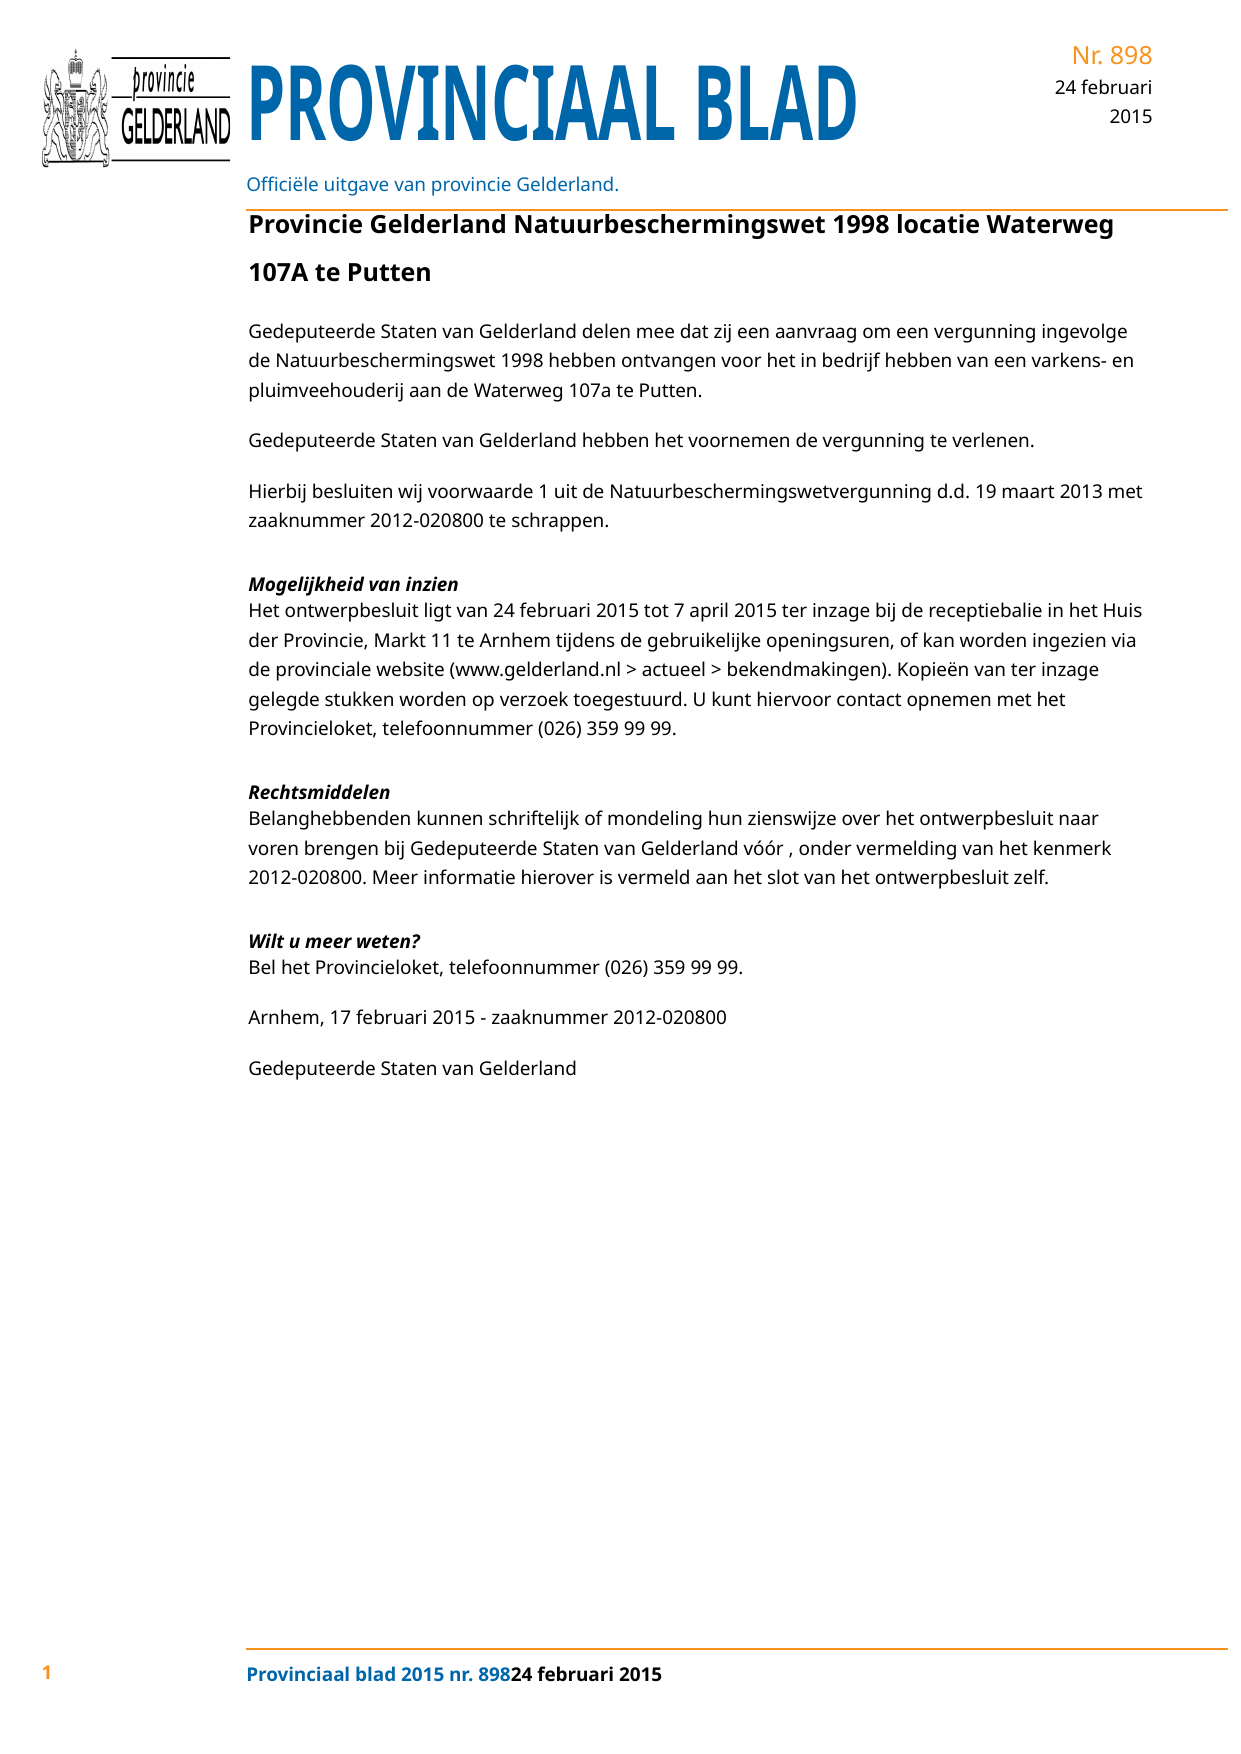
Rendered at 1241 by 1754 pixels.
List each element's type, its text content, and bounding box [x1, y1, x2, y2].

text Belanghebbenden kunnen schriftelijk of mondeling hun zienswijze over het ontwerpbesluit naar voren brengen bij Gedeputeerde Staten van Gelderland vóór , onder vermelding van het kenmerk 2012-020800. Meer informatie hierover is vermeld aan het slot van het ontwerpbesluit zelf. [248, 805, 1152, 890]
picture [41, 47, 231, 172]
text Arnhem, 17 februari 2015 - zaaknummer 2012-020800 [248, 1004, 1152, 1030]
text Wilt u meer weten? [248, 928, 1152, 954]
text Bel het Provincieloket, telefoonnummer (026) 359 99 99. [248, 954, 1152, 980]
text Mogelijkheid van inzien [248, 571, 1152, 597]
text Gedeputeerde Staten van Gelderland hebben het voornemen de vergunning te verlenen. [248, 427, 1152, 453]
text Hierbij besluiten wij voorwaarde 1 uit de Natuurbeschermingswetvergunning d.d. 19 maart 2013 met zaaknummer 2012-020800 te schrappen. [248, 478, 1152, 533]
text Rechtsmiddelen [248, 779, 1152, 805]
text Gedeputeerde Staten van Gelderland [248, 1055, 1152, 1081]
text Provincie Gelderland Natuurbeschermingswet 1998 locatie Waterweg 107A te Putten [248, 211, 1152, 288]
text Het ontwerpbesluit ligt van 24 februari 2015 tot 7 april 2015 ter inzage bij de receptiebalie in het Huis der Provincie, Markt 11 te Arnhem tijdens de gebruikelijke openingsuren, of kan worden ingezien via de provinciale website (www.gelderland.nl > actueel > bekendmakingen). Kopieën van ter inzage gelegde stukken worden op verzoek toegestuurd. U kunt hiervoor contact opnemen met het Provincieloket, telefoonnummer (026) 359 99 99. [248, 597, 1152, 741]
text Gedeputeerde Staten van Gelderland delen mee dat zij een aanvraag om een vergunning ingevolge de Natuurbeschermingswet 1998 hebben ontvangen voor het in bedrijf hebben van een varkens- en pluimveehouderij aan de Waterweg 107a te Putten. [248, 318, 1152, 403]
